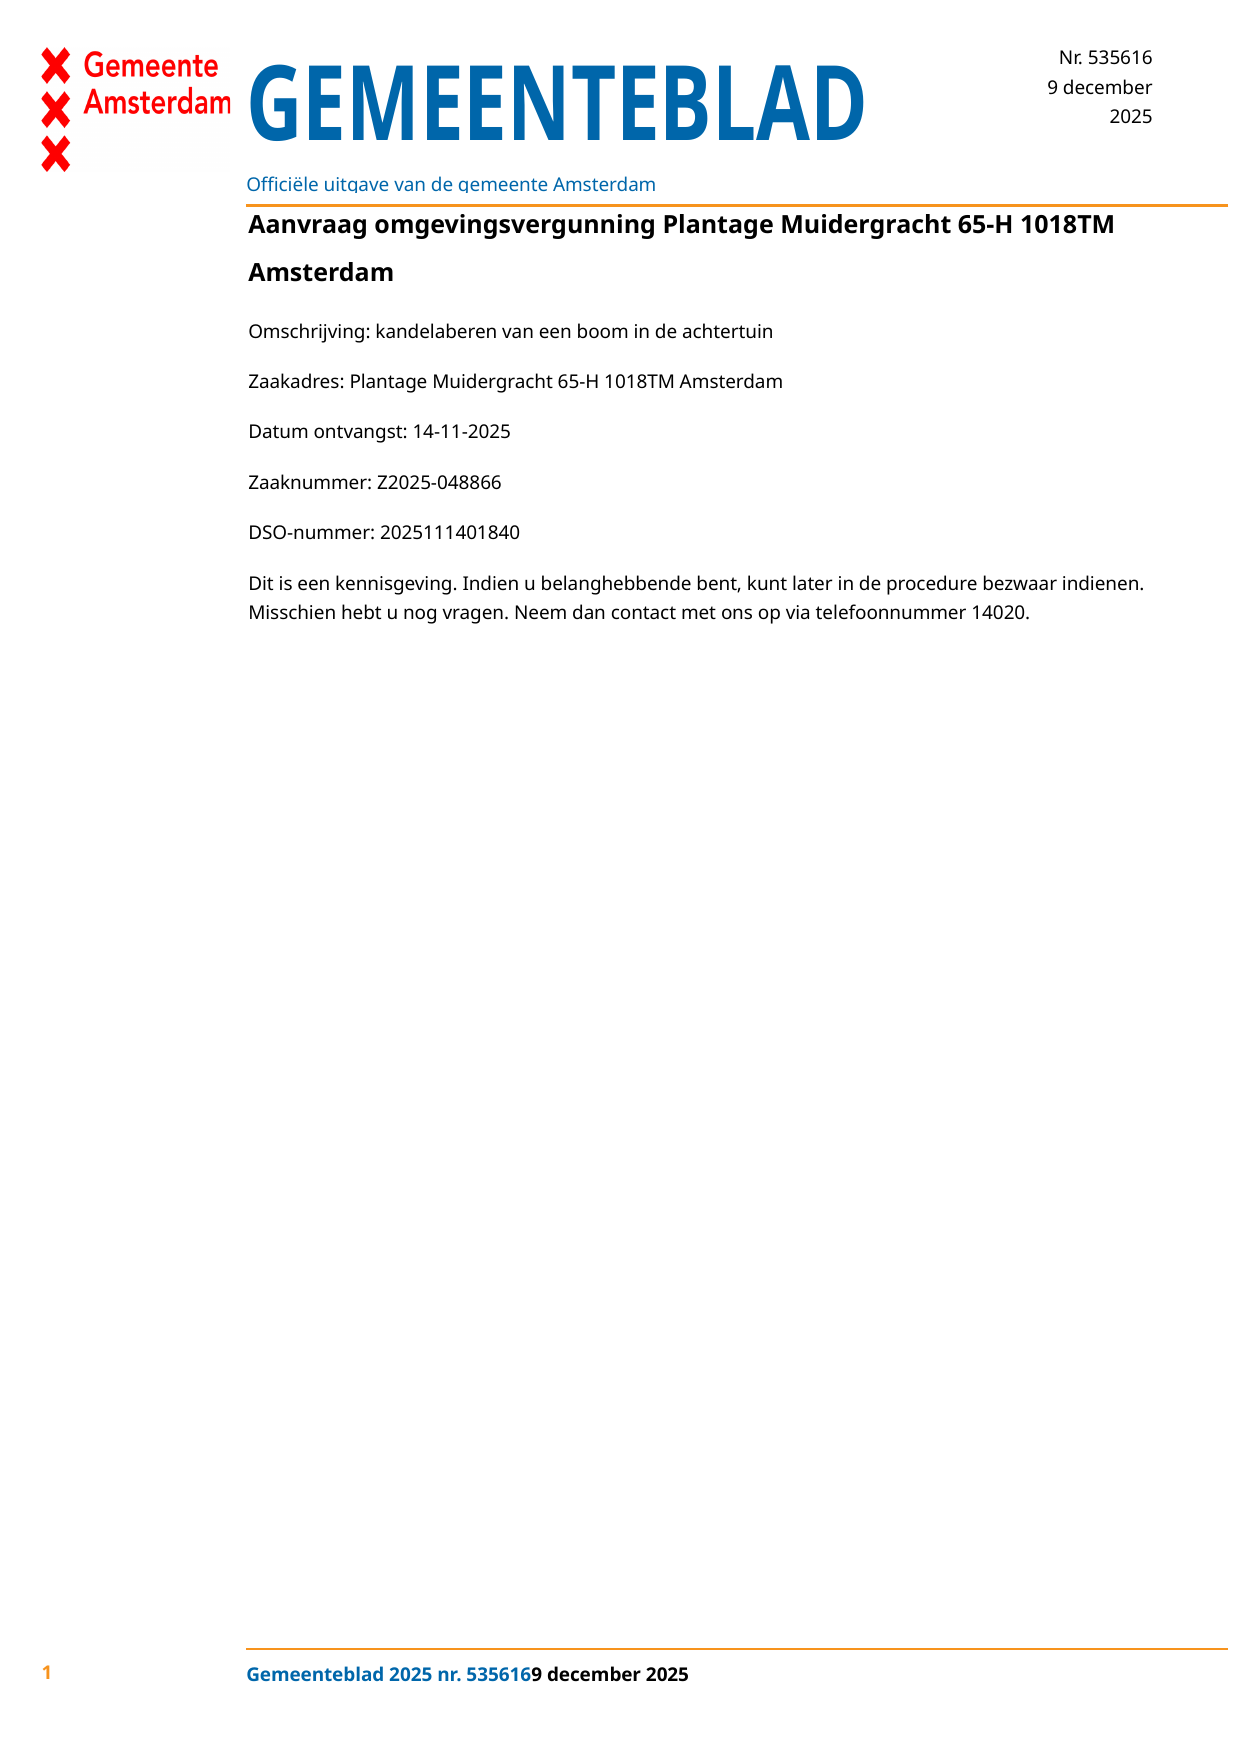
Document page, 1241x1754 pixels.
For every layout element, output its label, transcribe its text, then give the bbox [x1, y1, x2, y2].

text Zaaknummer: Z2025-048866 [248, 469, 1152, 495]
text DSO-nummer: 2025111401840 [248, 519, 1152, 545]
text Omschrijving: kandelaberen van een boom in de achtertuin [248, 318, 1152, 344]
text Zaakadres: Plantage Muidergracht 65-H 1018TM Amsterdam [248, 368, 1152, 394]
text Dit is een kennisgeving. Indien u belanghebbende bent, kunt later in de procedure bezwaar indienen. Misschien hebt u nog vragen. Neem dan contact met ons op via telefoonnummer 14020. [248, 570, 1152, 625]
text Datum ontvangst: 14-11-2025 [248, 419, 1152, 444]
text Aanvraag omgevingsvergunning Plantage Muidergracht 65-H 1018TM Amsterdam [248, 207, 1152, 288]
picture [41, 47, 231, 172]
